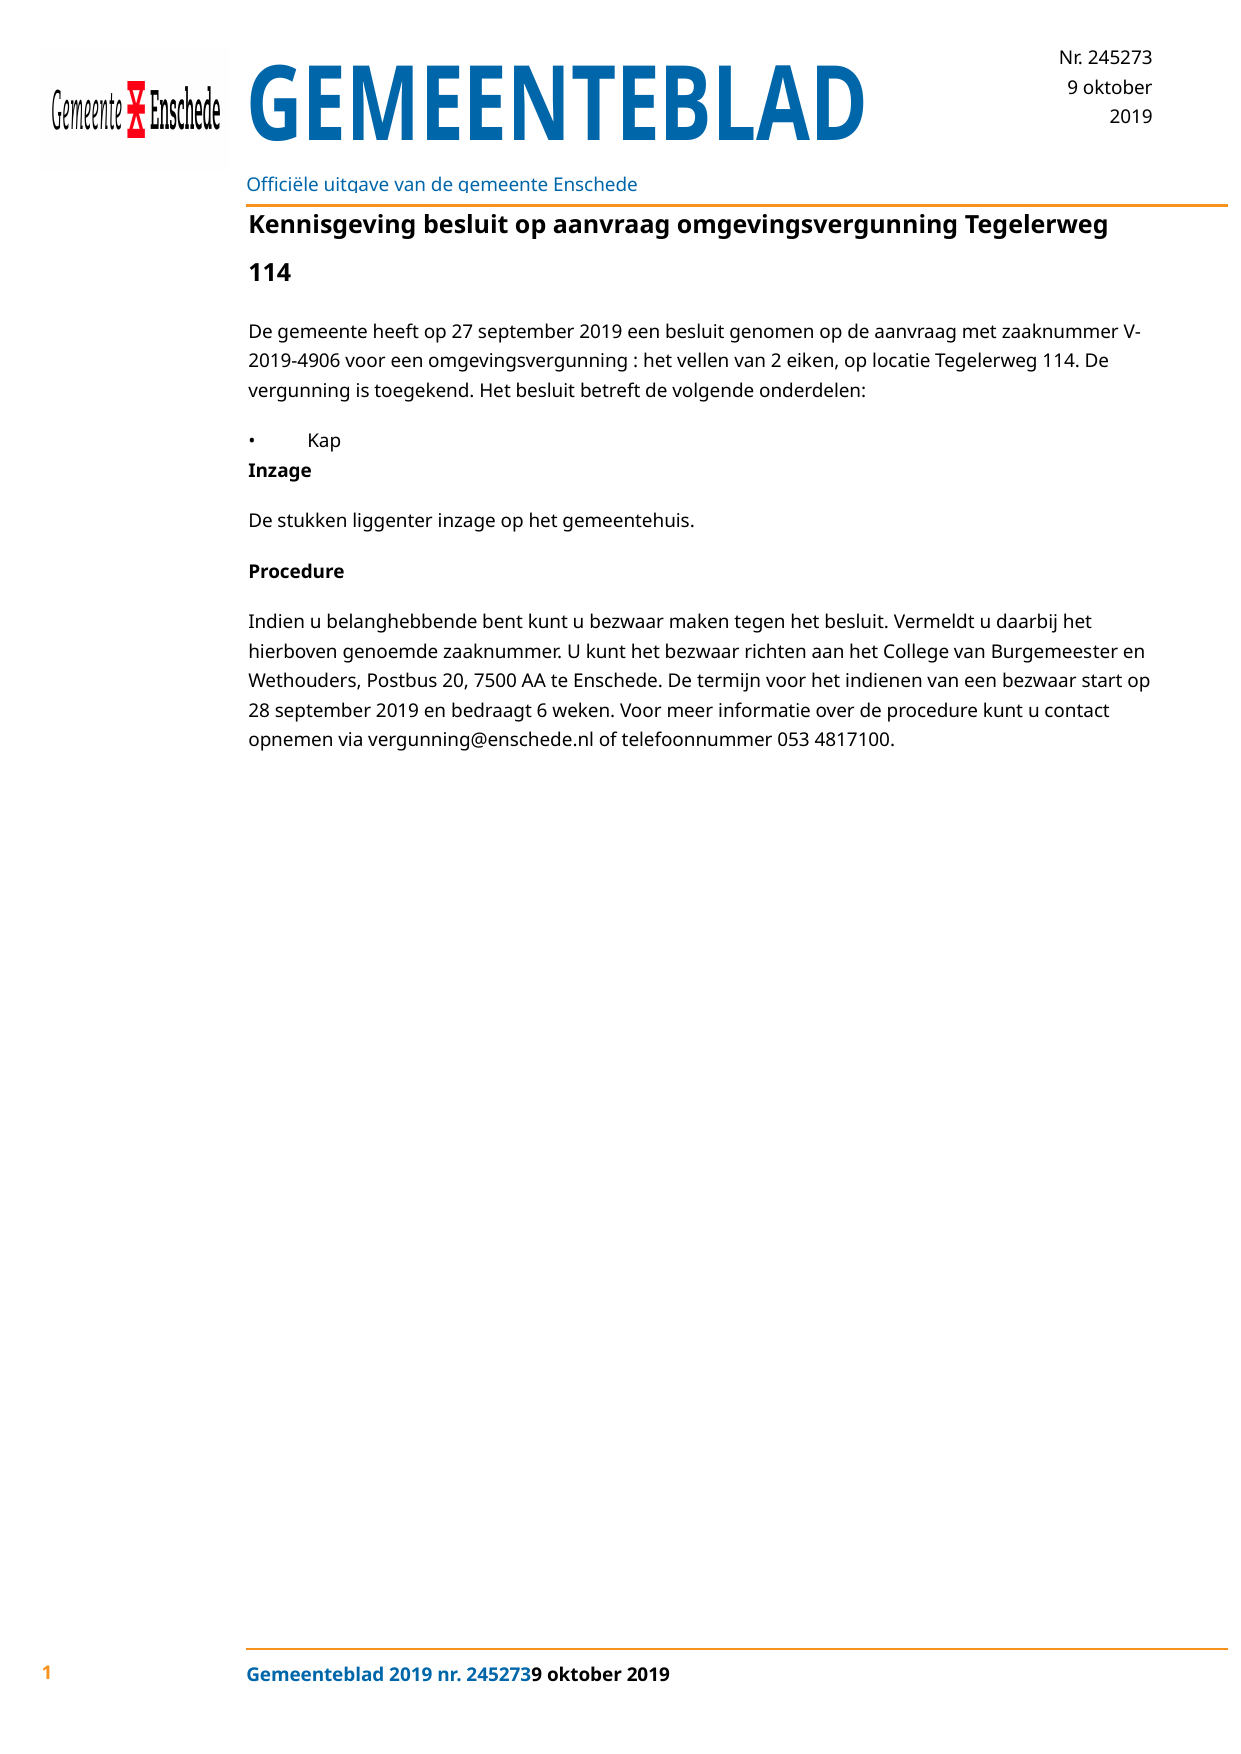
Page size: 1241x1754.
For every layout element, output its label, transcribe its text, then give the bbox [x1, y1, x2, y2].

text Procedure [248, 558, 1152, 584]
text Kennisgeving besluit op aanvraag omgevingsvergunning Tegelerweg 114 [248, 207, 1152, 288]
picture [41, 47, 231, 172]
text De gemeente heeft op 27 september 2019 een besluit genomen op de aanvraag met zaaknummer V-2019-4906 voor een omgevingsvergunning : het vellen van 2 eiken, op locatie Tegelerweg 114. De vergunning is toegekend. Het besluit betreft de volgende onderdelen: [248, 318, 1152, 403]
text Indien u belanghebbende bent kunt u bezwaar maken tegen het besluit. Vermeldt u daarbij het hierboven genoemde zaaknummer. U kunt het bezwaar richten aan het College van Burgemees­ter en Wethouders, Postbus 20, 7500 AA te Enschede. De termijn voor het indienen van een bezwaar start op 28 september 2019 en bedraagt 6 weken. Voor meer informatie over de procedure kunt u contact opnemen via vergunning@enschede.nl of telefoonnummer 053 4817100. [248, 608, 1152, 752]
text De stukken liggenter inzage op het gemeentehuis. [248, 507, 1152, 533]
list Kap [248, 427, 1152, 453]
text Inzage [248, 457, 1152, 483]
